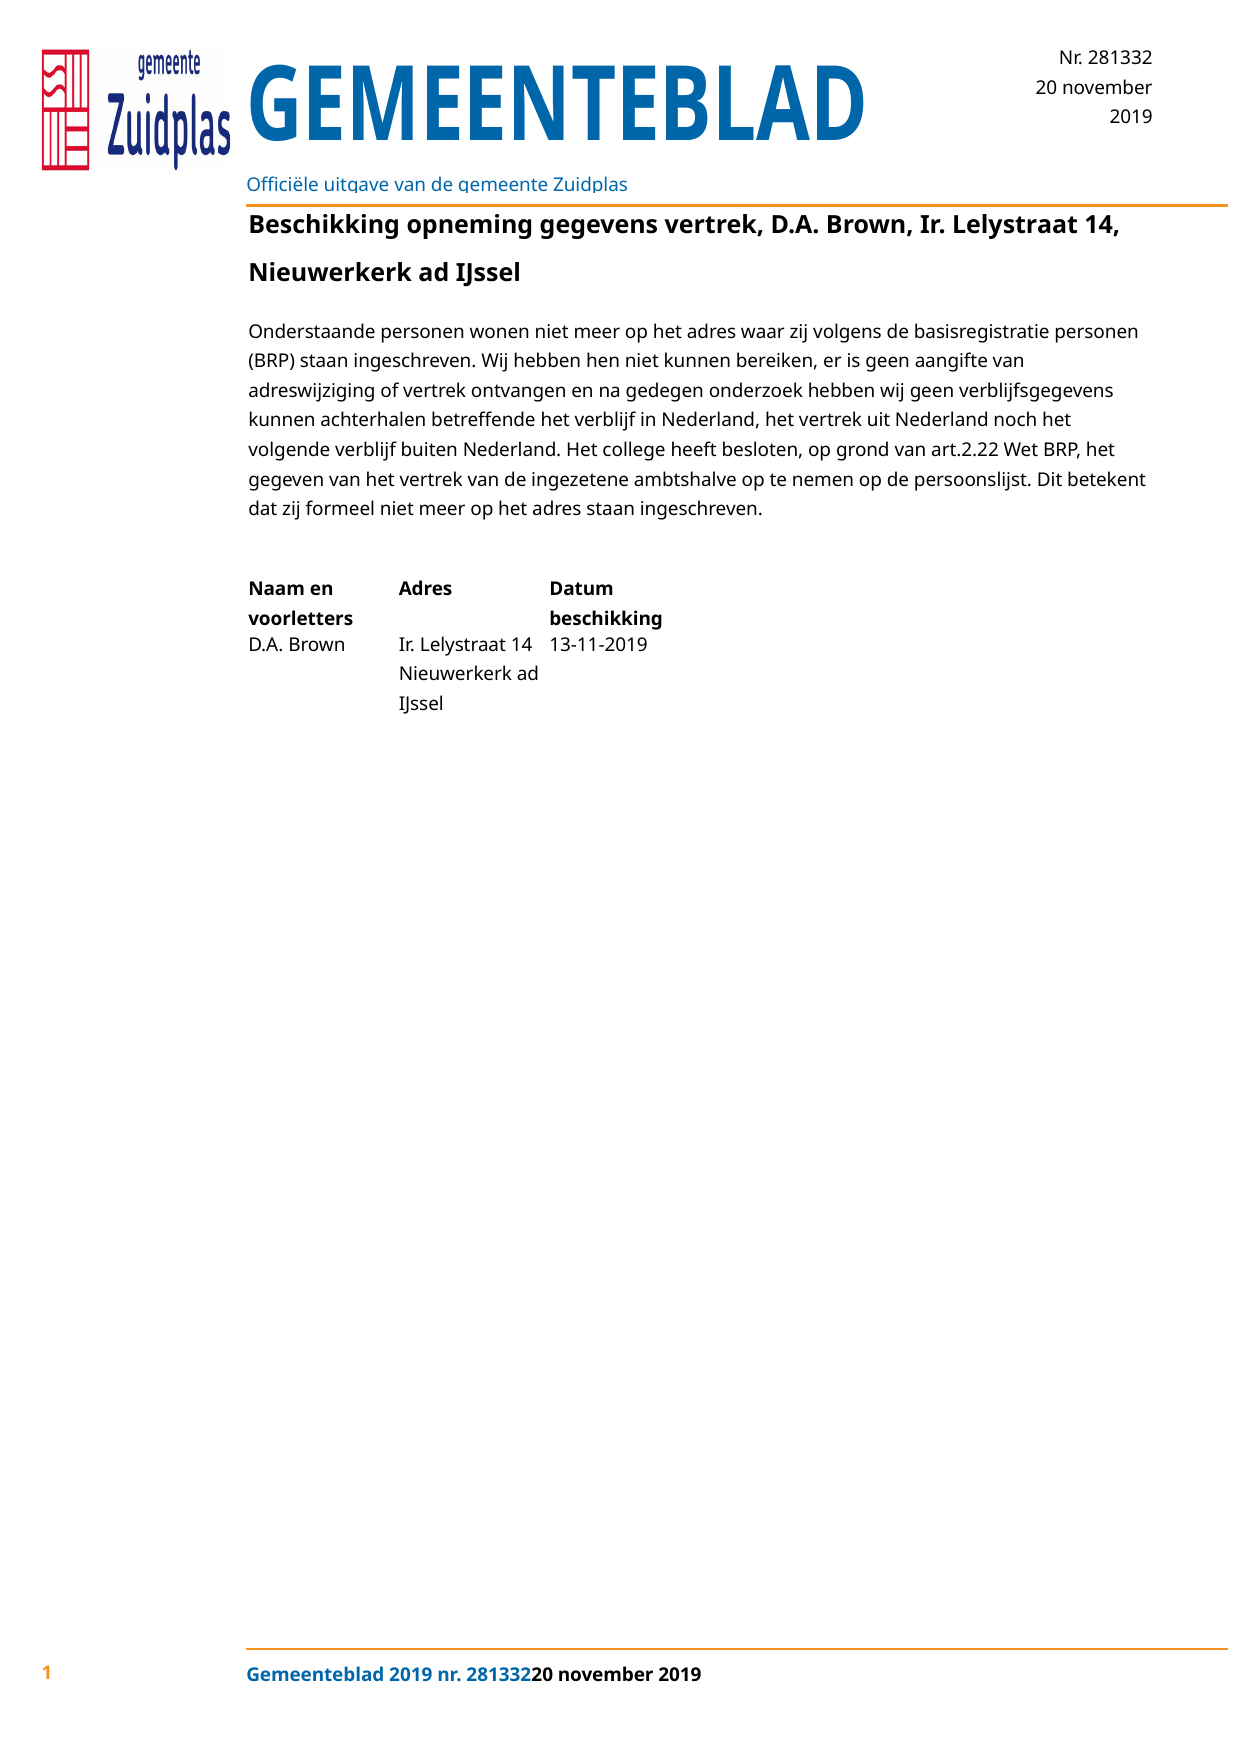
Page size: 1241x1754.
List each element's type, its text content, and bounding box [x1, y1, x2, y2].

text Onderstaande personen wonen niet meer op het adres waar zij volgens de basisregistratie personen (BRP) staan ingeschreven. Wij hebben hen niet kunnen bereiken, er is geen aangifte van adreswijziging of vertrek ontvangen en na gedegen onderzoek hebben wij geen verblijfsgegevens kunnen achterhalen betreffende het verblijf in Nederland, het vertrek uit Nederland noch het volgende verblijf buiten Nederland. Het college heeft besloten, op grond van art.2.22 Wet BRP, het gegeven van het vertrek van de ingezetene ambtshalve op te nemen op de persoonslijst. Dit betekent dat zij formeel niet meer op het adres staan ingeschreven. [248, 318, 1152, 521]
picture [41, 47, 231, 172]
table_cell 13-11-2019 [549, 631, 700, 716]
table_cell Ir. Lelystraat 14 Nieuwerkerk ad IJssel [399, 631, 549, 716]
text Beschikking opneming gegevens vertrek, D.A. Brown, Ir. Lelystraat 14, Nieuwerkerk ad IJssel [248, 207, 1152, 288]
table_cell D.A. Brown [248, 631, 398, 716]
table_header Adres [399, 576, 549, 631]
table_header Datum beschikking [549, 576, 700, 631]
table_header Naam en voorletters [248, 576, 398, 631]
